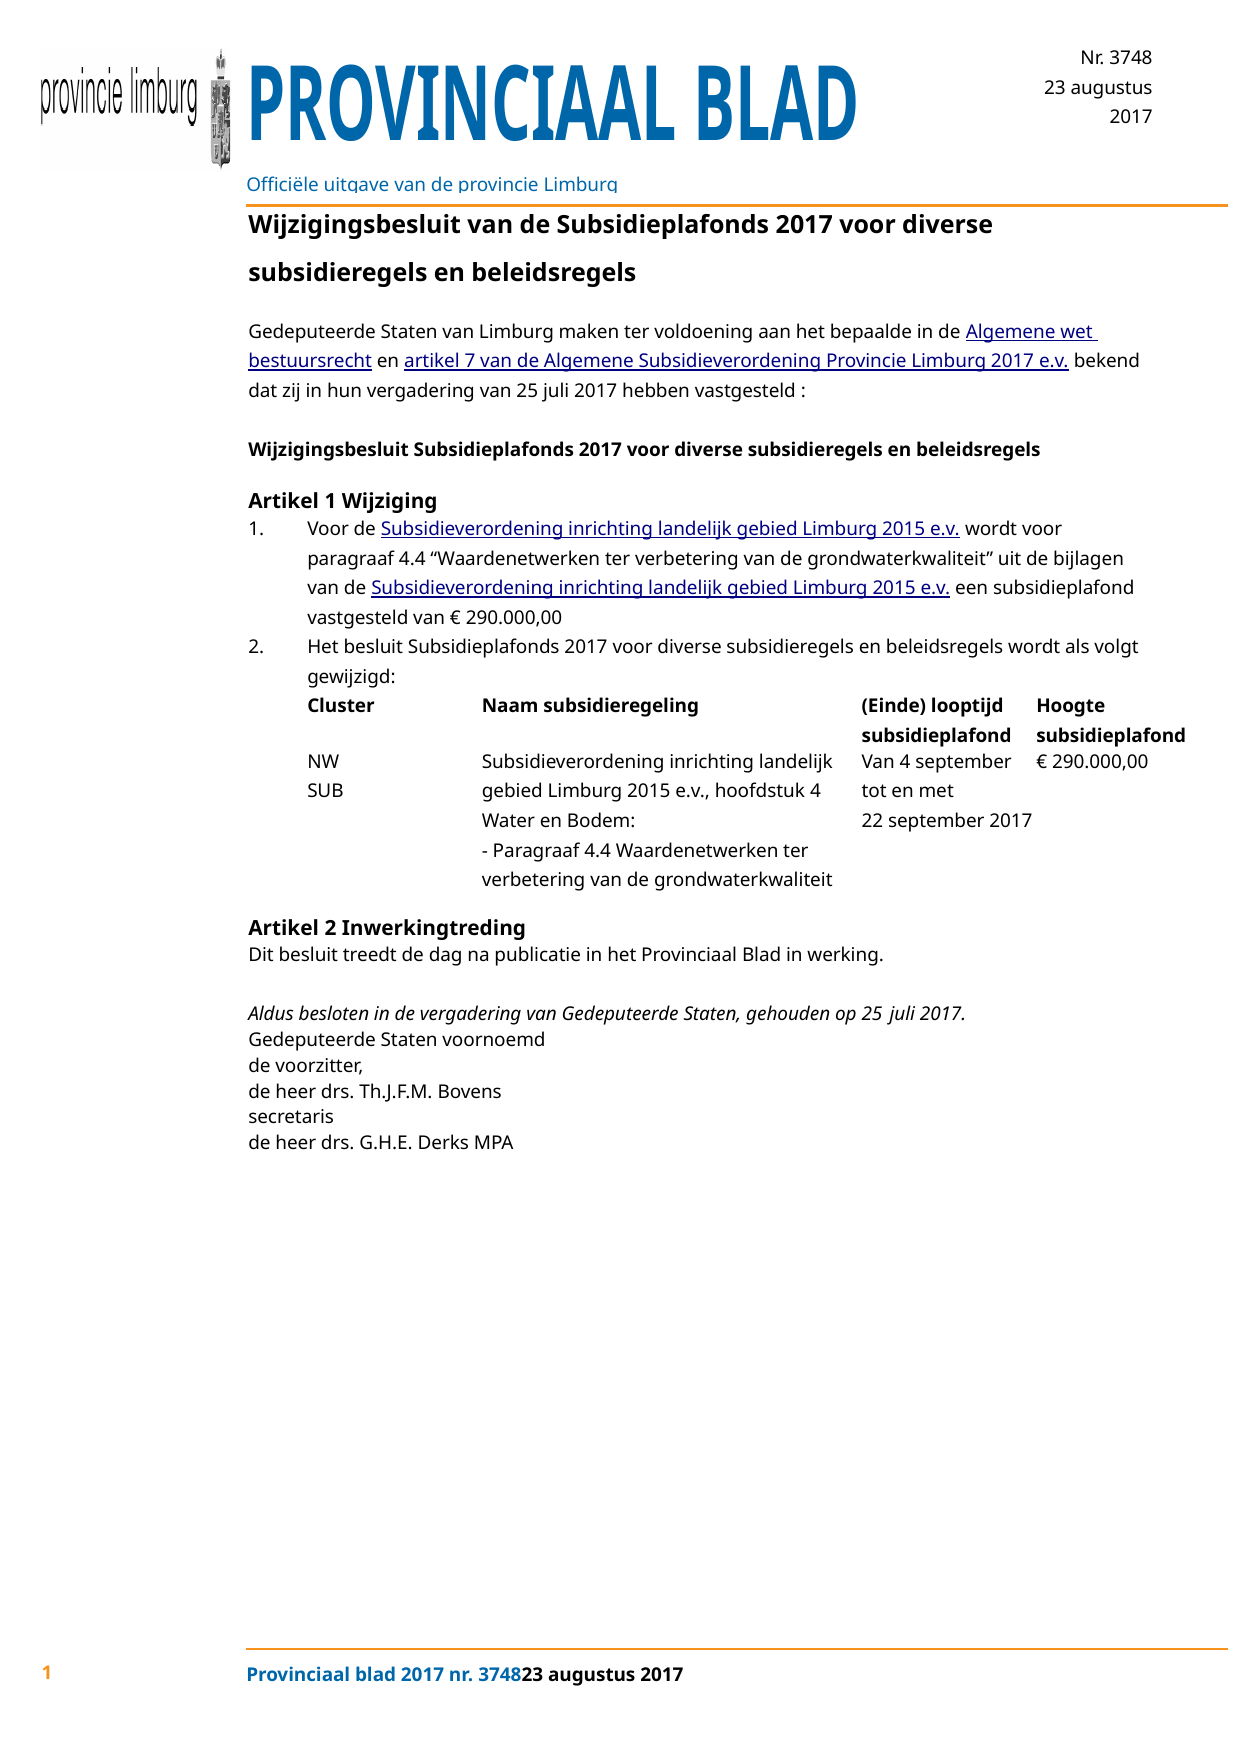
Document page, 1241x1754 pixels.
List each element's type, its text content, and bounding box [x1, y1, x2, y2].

text de voorzitter, [248, 1052, 1152, 1078]
text Dit besluit treedt de dag na publicatie in het Provinciaal Blad in werking. [248, 941, 1152, 967]
text Wijzigingsbesluit van de Subsidieplafonds 2017 voor diverse subsidieregels en beleidsregels [248, 207, 1152, 288]
list Het besluit Subsidieplafonds 2017 voor diverse subsidieregels en beleidsregels wordt als volgt gewijzigd: [248, 633, 1152, 689]
text Gedeputeerde Staten van Limburg maken ter voldoening aan het bepaalde in de Algemene wet bestuursrecht en artikel 7 van de Algemene Subsidieverordening Provincie Limburg 2017 e.v. bekend dat zij in hun vergadering van 25 juli 2017 hebben vastgesteld : [248, 318, 1152, 403]
table_header Naam subsidieregeling [482, 693, 861, 748]
table_header Cluster [307, 693, 482, 748]
text Aldus besloten in de vergadering van Gedeputeerde Staten, gehouden op 25 juli 2017. [248, 1001, 1152, 1026]
table_header Hoogte subsidieplafond [1036, 693, 1211, 748]
text secretaris [248, 1103, 1152, 1129]
text Gedeputeerde Staten voornoemd [248, 1026, 1152, 1052]
text Artikel 1 Wijziging [248, 487, 1152, 515]
text Wijzigingsbesluit Subsidieplafonds 2017 voor diverse subsidieregels en beleidsregels [248, 436, 1152, 462]
table_cell Van 4 september tot en met 22 september 2017 [861, 748, 1036, 892]
text Artikel 2 Inwerkingtreding [248, 913, 1152, 941]
table_header (Einde) looptijd subsidieplafond [861, 693, 1036, 748]
text de heer drs. Th.J.F.M. Bovens [248, 1078, 1152, 1103]
picture [41, 47, 231, 172]
table_cell Subsidieverordening inrichting landelijk gebied Limburg 2015 e.v., hoofdstuk 4 Water en Bodem: - Paragraaf 4.4 Waardenetwerken ter verbetering van de grondwaterkwaliteit [482, 748, 861, 892]
text de heer drs. G.H.E. Derks MPA [248, 1129, 1152, 1155]
list Voor de Subsidieverordening inrichting landelijk gebied Limburg 2015 e.v. wordt voor paragraaf 4.4 “Waardenetwerken ter verbetering van de grondwaterkwaliteit” uit de bijlagen van de Subsidieverordening inrichting landelijk gebied Limburg 2015 e.v. een subsidieplafond vastgesteld van € 290.000,00 [248, 515, 1152, 629]
table_cell € 290.000,00 [1036, 748, 1211, 892]
table_cell NW SUB [307, 748, 482, 892]
